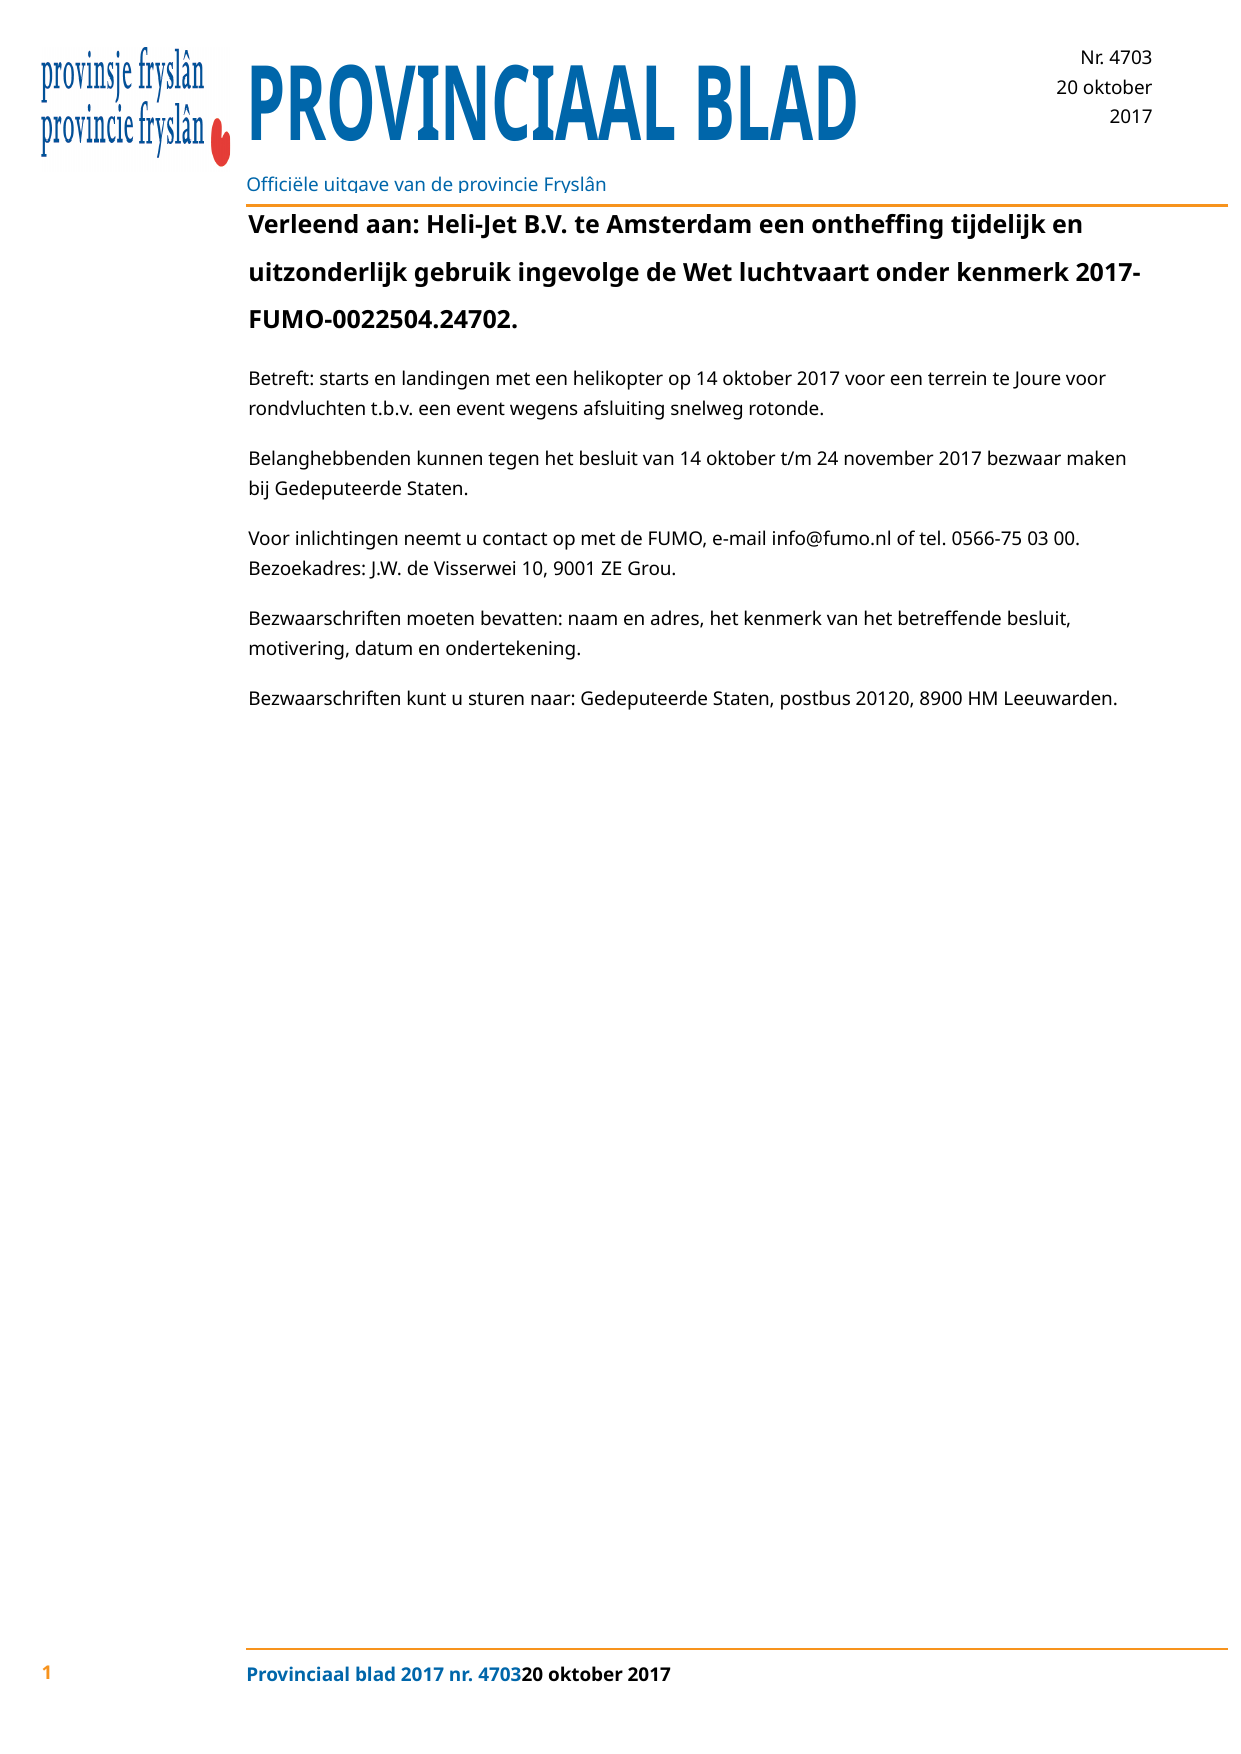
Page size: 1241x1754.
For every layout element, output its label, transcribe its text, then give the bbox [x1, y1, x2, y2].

text Betreft: starts en landingen met een helikopter op 14 oktober 2017 voor een terrein te Joure voor rondvluchten t.b.v. een event wegens afsluiting snelweg rotonde. [248, 366, 1152, 421]
text Bezwaarschriften moeten bevatten: naam en adres, het kenmerk van het betreffende besluit, motivering, datum en ondertekening. [248, 606, 1152, 661]
text Bezwaarschriften kunt u sturen naar: Gedeputeerde Staten, postbus 20120, 8900 HM Leeuwarden. [248, 686, 1152, 711]
text Verleend aan: Heli-Jet B.V. te Amsterdam een ontheffing tijdelijk en uitzonderlijk gebruik ingevolge de Wet luchtvaart onder kenmerk 2017-FUMO-0022504.24702. [248, 207, 1152, 336]
text Voor inlichtingen neemt u contact op met de FUMO, e-mail info@fumo.nl of tel. 0566-75 03 00. Bezoekadres: J.W. de Visserwei 10, 9001 ZE Grou. [248, 526, 1152, 581]
text Belanghebbenden kunnen tegen het besluit van 14 oktober t/m 24 november 2017 bezwaar maken bij Gedeputeerde Staten. [248, 446, 1152, 501]
picture [41, 47, 231, 172]
